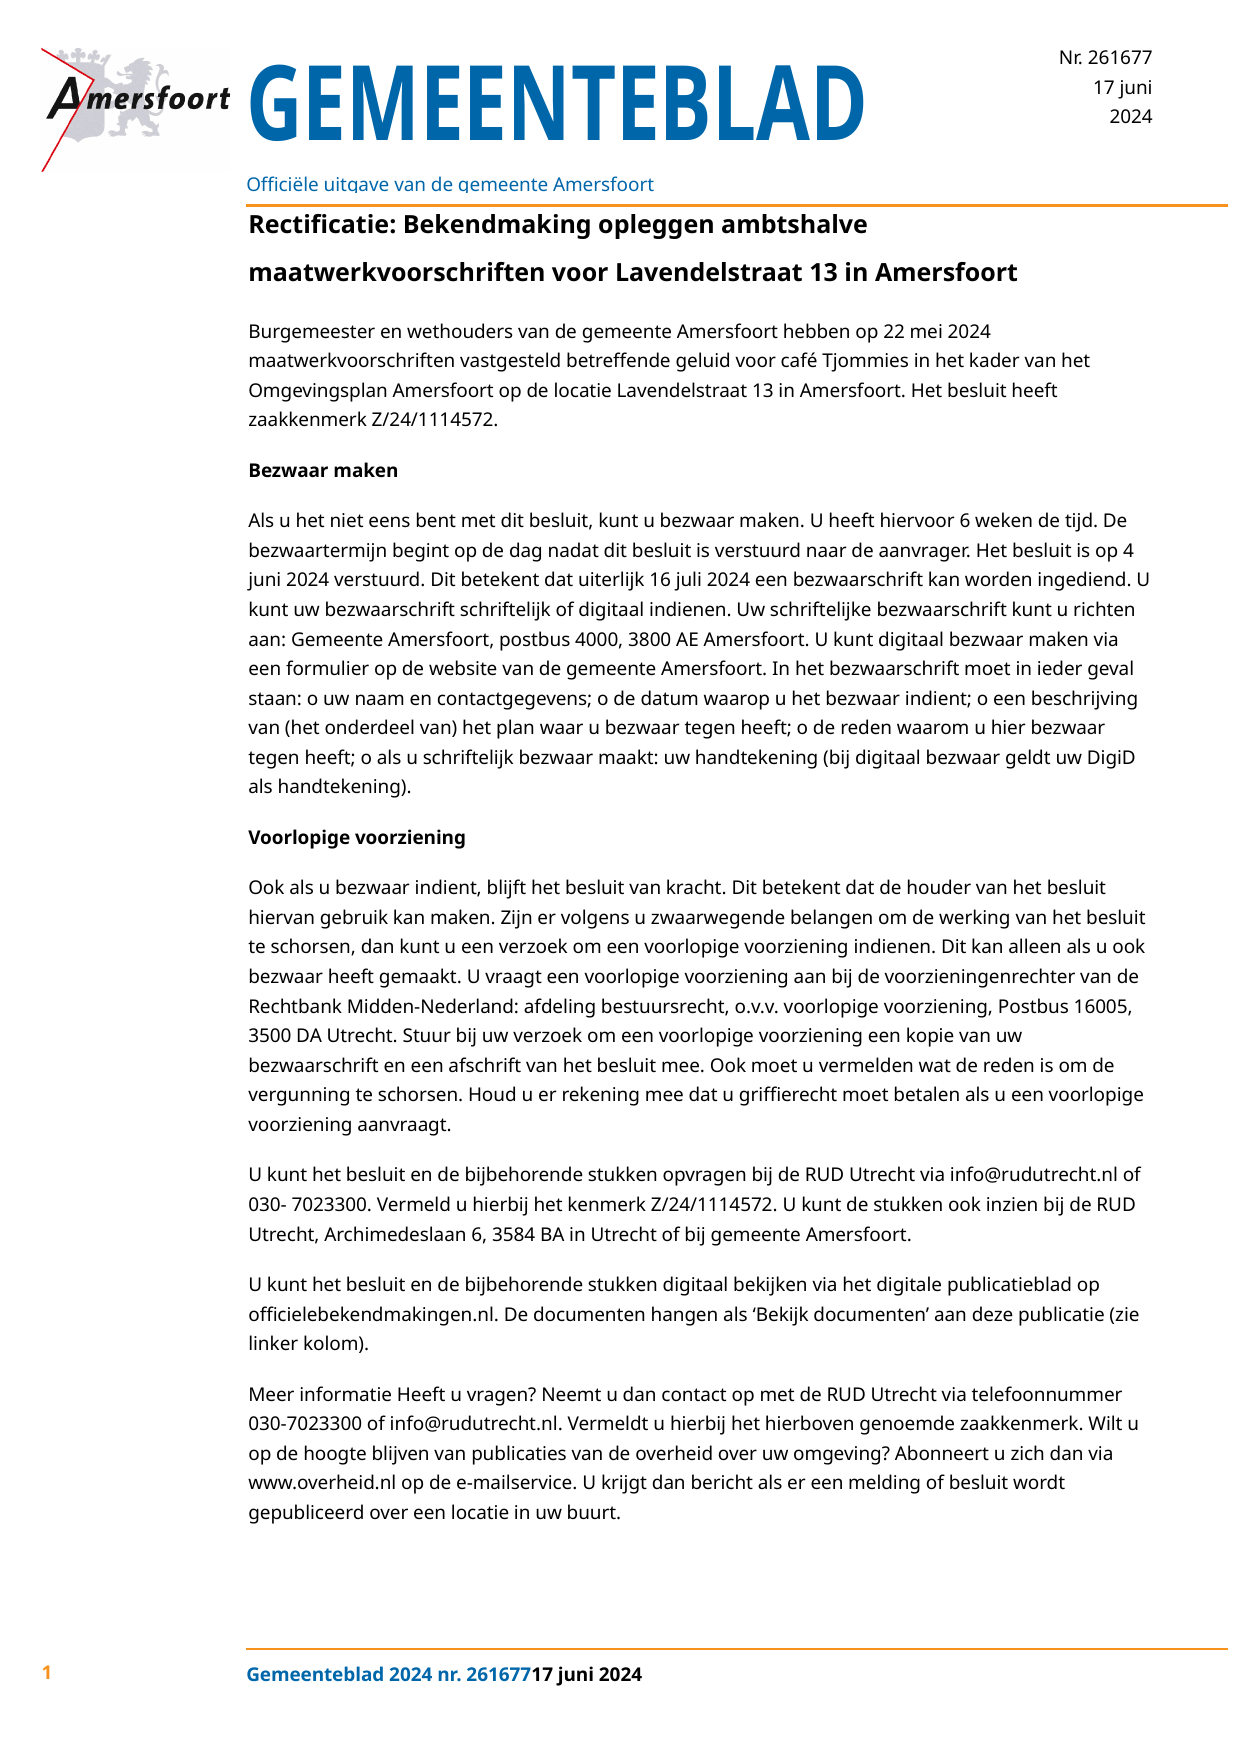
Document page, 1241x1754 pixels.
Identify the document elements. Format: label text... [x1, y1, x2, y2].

text Als u het niet eens bent met dit besluit, kunt u bezwaar maken. U heeft hiervoor 6 weken de tijd. De bezwaartermijn begint op de dag nadat dit besluit is verstuurd naar de aanvrager. Het besluit is op 4 juni 2024 verstuurd. Dit betekent dat uiterlijk 16 juli 2024 een bezwaarschrift kan worden ingediend. U kunt uw bezwaarschrift schriftelijk of digitaal indienen. Uw schriftelijke bezwaarschrift kunt u richten aan: Gemeente Amersfoort, postbus 4000, 3800 AE Amersfoort. U kunt digitaal bezwaar maken via een formulier op de website van de gemeente Amersfoort. In het bezwaarschrift moet in ieder geval staan: o uw naam en contactgegevens; o de datum waarop u het bezwaar indient; o een beschrijving van (het onderdeel van) het plan waar u bezwaar tegen heeft; o de reden waarom u hier bezwaar tegen heeft; o als u schriftelijk bezwaar maakt: uw handtekening (bij digitaal bezwaar geldt uw DigiD als handtekening). [248, 507, 1152, 799]
text Meer informatie Heeft u vragen? Neemt u dan contact op met de RUD Utrecht via telefoonnummer 030-7023300 of info@rudutrecht.nl. Vermeldt u hierbij het hierboven genoemde zaakkenmerk. Wilt u op de hoogte blijven van publicaties van de overheid over uw omgeving? Abonneert u zich dan via www.overheid.nl op de e-mailservice. U krijgt dan bericht als er een melding of besluit wordt gepubliceerd over een locatie in uw buurt. [248, 1381, 1152, 1525]
text Bezwaar maken [248, 457, 1152, 483]
picture [41, 47, 231, 172]
text Voorlopige voorziening [248, 824, 1152, 850]
text Rectificatie: Bekendmaking opleggen ambtshalve maatwerkvoorschriften voor Lavendelstraat 13 in Amersfoort [248, 207, 1152, 288]
text U kunt het besluit en de bijbehorende stukken digitaal bekijken via het digitale publicatieblad op officielebekendmakingen.nl. De documenten hangen als ‘Bekijk documenten’ aan deze publicatie (zie linker kolom). [248, 1271, 1152, 1356]
text Burgemeester en wethouders van de gemeente Amersfoort hebben op 22 mei 2024 maatwerkvoorschriften vastgesteld betreffende geluid voor café Tjommies in het kader van het Omgevingsplan Amersfoort op de locatie Lavendelstraat 13 in Amersfoort. Het besluit heeft zaakkenmerk Z/24/1114572. [248, 318, 1152, 432]
text U kunt het besluit en de bijbehorende stukken opvragen bij de RUD Utrecht via info@rudutrecht.nl of 030- 7023300. Vermeld u hierbij het kenmerk Z/24/1114572. U kunt de stukken ook inzien bij de RUD Utrecht, Archimedeslaan 6, 3584 BA in Utrecht of bij gemeente Amersfoort. [248, 1162, 1152, 1247]
text Ook als u bezwaar indient, blijft het besluit van kracht. Dit betekent dat de houder van het besluit hiervan gebruik kan maken. Zijn er volgens u zwaarwegende belangen om de werking van het besluit te schorsen, dan kunt u een verzoek om een voorlopige voorziening indienen. Dit kan alleen als u ook bezwaar heeft gemaakt. U vraagt een voorlopige voorziening aan bij de voorzieningenrechter van de Rechtbank Midden-Nederland: afdeling bestuursrecht, o.v.v. voorlopige voorziening, Postbus 16005, 3500 DA Utrecht. Stuur bij uw verzoek om een voorlopige voorziening een kopie van uw bezwaarschrift en een afschrift van het besluit mee. Ook moet u vermelden wat de reden is om de vergunning te schorsen. Houd u er rekening mee dat u griffierecht moet betalen als u een voorlopige voorziening aanvraagt. [248, 874, 1152, 1137]
